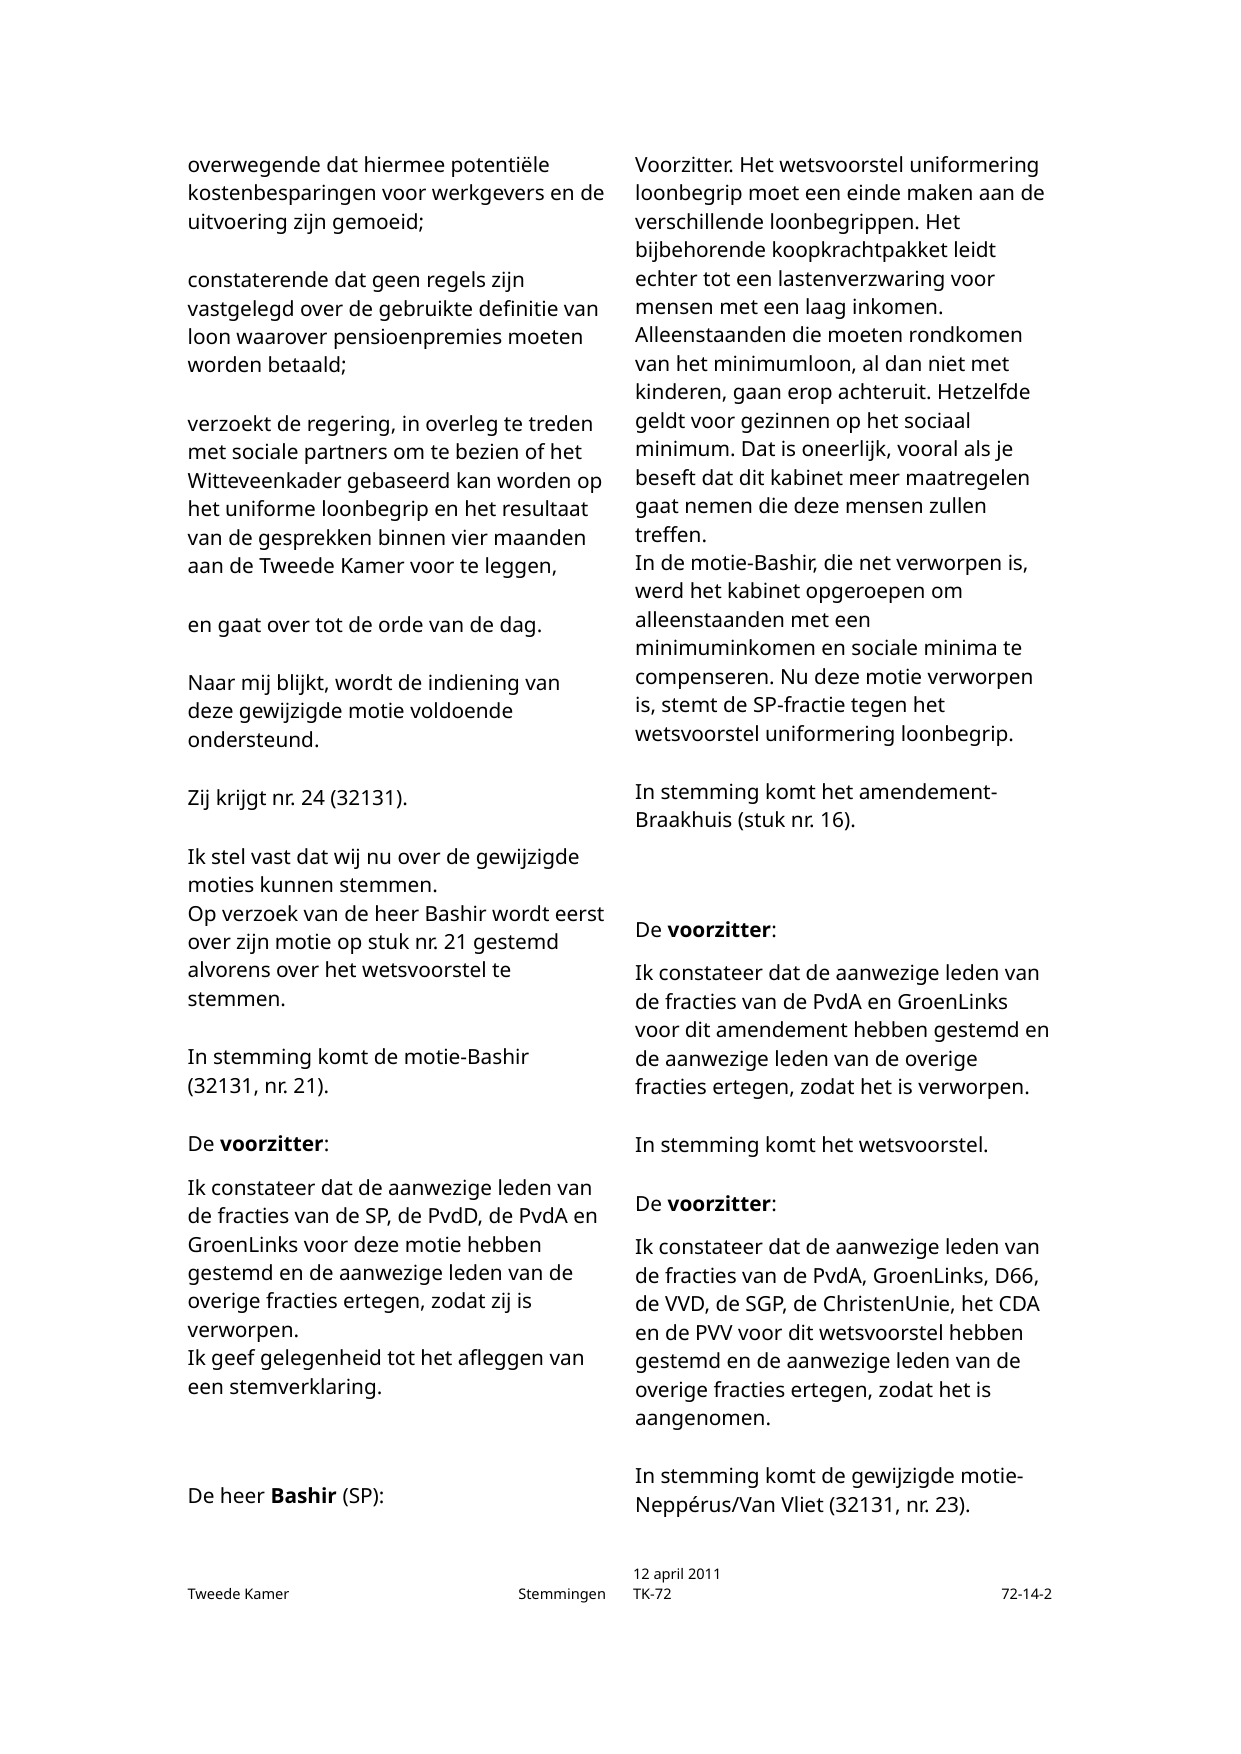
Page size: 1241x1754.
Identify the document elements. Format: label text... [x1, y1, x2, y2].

text Voorzitter. Het wetsvoorstel uniformering loonbegrip moet een einde maken aan de verschillende loonbegrippen. Het bijbehorende koopkrachtpakket leidt echter tot een lastenverzwaring voor mensen met een laag inkomen. Alleenstaanden die moeten rondkomen van het minimumloon, al dan niet met kinderen, gaan erop achteruit. Hetzelfde geldt voor gezinnen op het sociaal minimum. Dat is oneerlijk, vooral als je beseft dat dit kabinet meer maatregelen gaat nemen die deze mensen zullen treffen. [635, 150, 1053, 548]
text Ik stel vast dat wij nu over de gewijzigde moties kunnen stemmen. [187, 842, 605, 899]
text verzoekt de regering, in overleg te treden met sociale partners om te bezien of het Witteveenkader gebaseerd kan worden op het uniforme loonbegrip en het resultaat van de gesprekken binnen vier maanden aan de Tweede Kamer voor te leggen, [187, 409, 605, 580]
text Zij krijgt nr. 24 (32131). [187, 783, 605, 812]
text In de motie-Bashir, die net verworpen is, werd het kabinet opgeroepen om alleenstaanden met een minimuminkomen en sociale minima te compenseren. Nu deze motie verworpen is, stemt de SP-fractie tegen het wetsvoorstel uniformering loonbegrip. [635, 548, 1053, 747]
text De heer Bashir (SP): [187, 1481, 605, 1510]
text De voorzitter: [187, 1129, 605, 1158]
text Ik constateer dat de aanwezige leden van de fracties van de PvdA en GroenLinks voor dit amendement hebben gestemd en de aanwezige leden van de overige fracties ertegen, zodat het is verworpen. [635, 958, 1053, 1101]
text en gaat over tot de orde van de dag. [187, 610, 605, 638]
text In stemming komt de gewijzigde motie-Neppérus/Van Vliet (32131, nr. 23). [635, 1462, 1053, 1518]
text Ik geef gelegenheid tot het afleggen van een stemverklaring. [187, 1343, 605, 1400]
text  [635, 864, 1053, 892]
text Ik constateer dat de aanwezige leden van de fracties van de PvdA, GroenLinks, D66, de VVD, de SGP, de ChristenUnie, het CDA en de PVV voor dit wetsvoorstel hebben gestemd en de aanwezige leden van de overige fracties ertegen, zodat het is aangenomen. [635, 1232, 1053, 1432]
text overwegende dat hiermee potentiële kostenbesparingen voor werkgevers en de uitvoering zijn gemoeid; [187, 150, 605, 235]
text In stemming komt het wetsvoorstel. [635, 1131, 1053, 1159]
text Op verzoek van de heer Bashir wordt eerst over zijn motie op stuk nr. 21 gestemd alvorens over het wetsvoorstel te stemmen. [187, 899, 605, 1012]
text constaterende dat geen regels zijn vastgelegd over de gebruikte definitie van loon waarover pensioenpremies moeten worden betaald; [187, 265, 605, 379]
text Naar mij blijkt, wordt de indiening van deze gewijzigde motie voldoende ondersteund. [187, 668, 605, 753]
text In stemming komt het amendement-Braakhuis (stuk nr. 16). [635, 777, 1053, 834]
text De voorzitter: [635, 1189, 1053, 1217]
text Ik constateer dat de aanwezige leden van de fracties van de SP, de PvdD, de PvdA en GroenLinks voor deze motie hebben gestemd en de aanwezige leden van de overige fracties ertegen, zodat zij is verworpen. [187, 1173, 605, 1343]
text In stemming komt de motie-Bashir (32131, nr. 21). [187, 1042, 605, 1099]
text  [187, 1430, 605, 1459]
text De voorzitter: [635, 915, 1053, 943]
